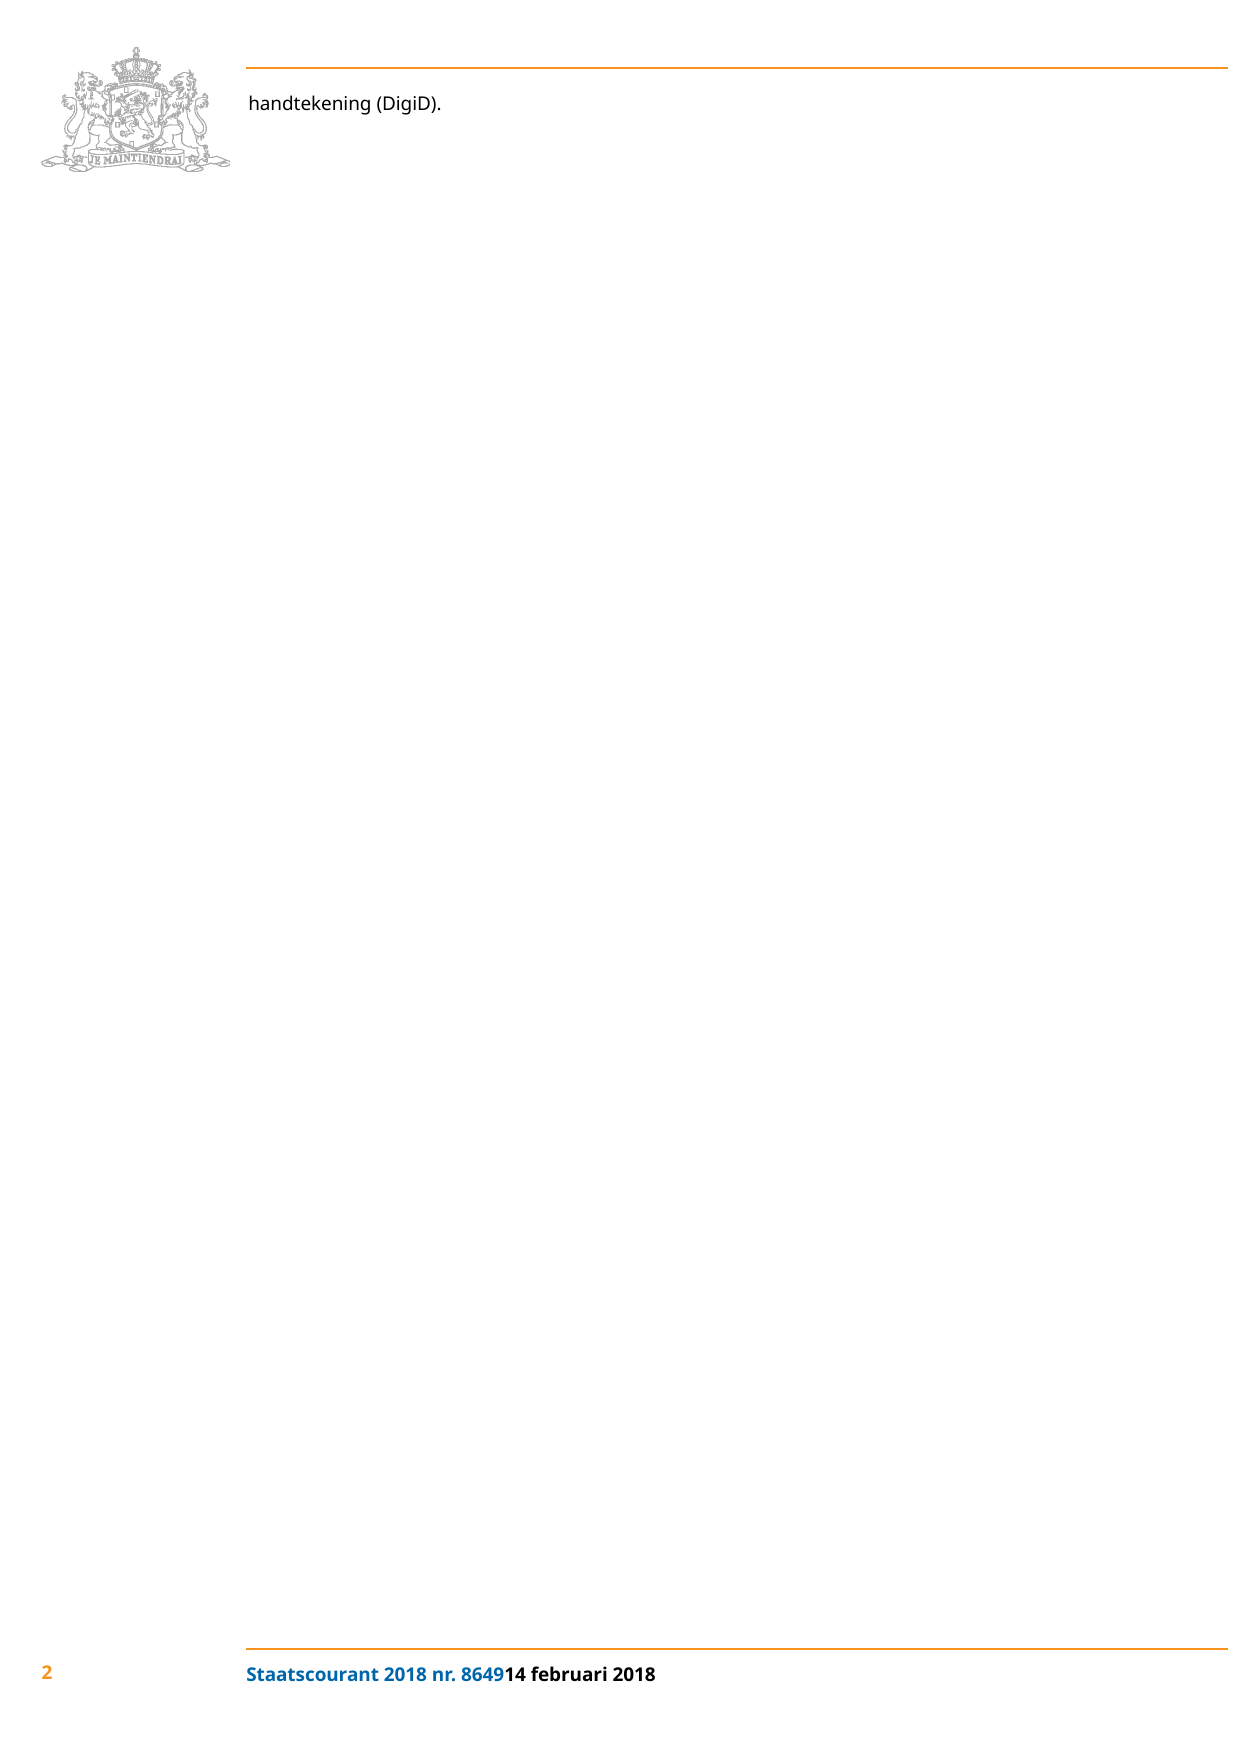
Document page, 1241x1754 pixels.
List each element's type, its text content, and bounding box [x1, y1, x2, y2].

picture [41, 47, 231, 172]
text handtekening (DigiD). [248, 95, 1152, 114]
